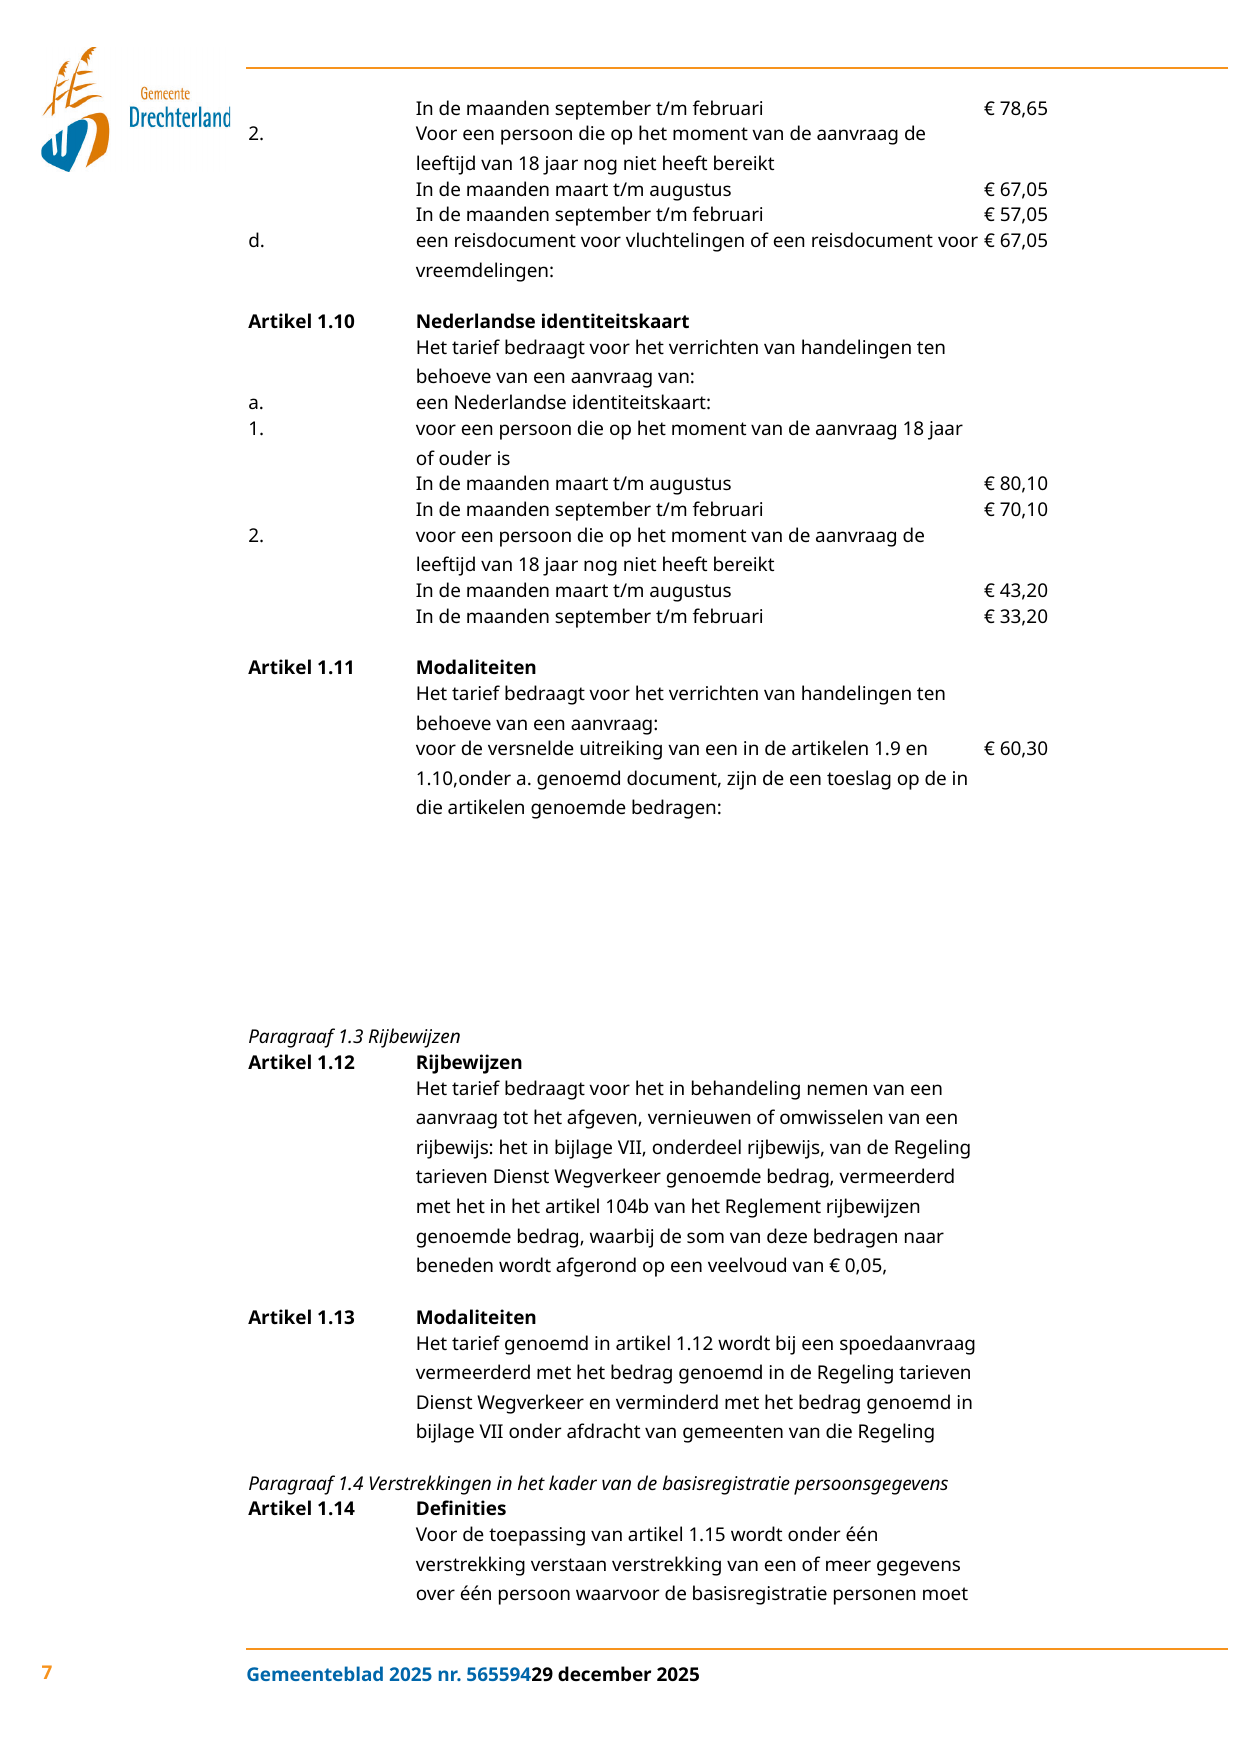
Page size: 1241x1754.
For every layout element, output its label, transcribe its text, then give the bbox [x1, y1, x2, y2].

table_cell [984, 334, 1152, 389]
table_cell [984, 283, 1152, 308]
table_cell [248, 176, 416, 202]
table_cell Artikel 1.11 [248, 654, 416, 680]
table_cell [248, 629, 416, 654]
table_cell [248, 1330, 416, 1444]
table_cell voor een persoon die op het moment van de aanvraag 18 jaar of ouder is [416, 415, 984, 470]
table_cell [984, 1521, 1152, 1606]
table_cell In de maanden september t/m februari [416, 202, 984, 227]
table_cell Voor de toepassing van artikel 1.15 wordt onder één verstrekking verstaan verstrekking van een of meer gegevens over één persoon waarvoor de basisregistratie personen moet [416, 1521, 984, 1606]
table_cell 1. [248, 415, 416, 470]
table_cell Het tarief bedraagt voor het in behandeling nemen van een aanvraag tot het afgeven, vernieuwen of omwisselen van een rijbewijs: het in bijlage VII, onderdeel rijbewijs, van de Regeling tarieven Dienst Wegverkeer genoemde bedrag, vermeerderd met het in het artikel 104b van het Reglement rijbewijzen genoemde bedrag, waarbij de som van deze bedragen naar beneden wordt afgerond op een veelvoud van € 0,05, [416, 1075, 984, 1278]
table_cell [248, 577, 416, 603]
table_cell [984, 1304, 1152, 1330]
table_cell [984, 522, 1152, 577]
table_cell [984, 1470, 1152, 1496]
table_cell [984, 1075, 1152, 1278]
table_cell Modaliteiten [416, 654, 984, 680]
table_cell In de maanden maart t/m augustus [416, 176, 984, 202]
table_cell Modaliteiten [416, 1304, 984, 1330]
table_cell [248, 1444, 416, 1470]
table_cell [248, 496, 416, 522]
table_cell een Nederlandse identiteitskaart: [416, 389, 984, 415]
table_cell Rijbewijzen [416, 1049, 984, 1075]
table_cell Artikel 1.14 [248, 1496, 416, 1521]
table_cell [248, 1521, 416, 1606]
table_cell [248, 735, 416, 820]
table_cell [984, 654, 1152, 680]
table_cell voor de versnelde uitreiking van een in de artikelen 1.9 en 1.10,onder a. genoemd document, zijn de een toeslag op de in die artikelen genoemde bedragen: [416, 735, 984, 820]
table_cell € 67,05 [984, 176, 1152, 202]
table_cell [416, 1278, 984, 1304]
table_cell € 43,20 [984, 577, 1152, 603]
table_cell Paragraaf 1.3 Rijbewijzen [248, 846, 984, 1049]
table_cell [984, 1049, 1152, 1075]
table_cell € 70,10 [984, 496, 1152, 522]
table_cell [984, 415, 1152, 470]
table_cell 2. [248, 121, 416, 176]
table_cell € 57,05 [984, 202, 1152, 227]
table_cell [984, 846, 1152, 1049]
table_cell In de maanden maart t/m augustus [416, 470, 984, 496]
table_cell [248, 680, 416, 735]
table_cell [984, 389, 1152, 415]
table_cell Het tarief bedraagt voor het verrichten van handelingen ten behoeve van een aanvraag van: [416, 334, 984, 389]
table_cell [416, 629, 984, 654]
table_cell [984, 1496, 1152, 1521]
table_cell € 33,20 [984, 603, 1152, 629]
table_cell a. [248, 389, 416, 415]
table_cell [248, 334, 416, 389]
table_cell [984, 1330, 1152, 1444]
table_cell [248, 283, 416, 308]
table_cell een reisdocument voor vluchtelingen of een reisdocument voor vreemdelingen: [416, 227, 984, 283]
table_cell In de maanden september t/m februari [416, 95, 984, 121]
table_cell [248, 820, 984, 846]
table_cell € 78,65 [984, 95, 1152, 121]
table_cell Definities [416, 1496, 984, 1521]
table_cell In de maanden maart t/m augustus [416, 577, 984, 603]
table_cell [248, 95, 416, 121]
table_cell Het tarief bedraagt voor het verrichten van handelingen ten behoeve van een aanvraag: [416, 680, 984, 735]
table_cell [416, 283, 984, 308]
table_cell [984, 680, 1152, 735]
table_cell [248, 202, 416, 227]
table_cell [248, 1278, 416, 1304]
table_cell Artikel 1.12 [248, 1049, 416, 1075]
table_cell € 67,05 [984, 227, 1152, 283]
table_cell In de maanden september t/m februari [416, 496, 984, 522]
table_cell € 60,30 [984, 735, 1152, 820]
picture [41, 47, 231, 172]
picture [41, 158, 64, 172]
table_cell Nederlandse identiteitskaart [416, 308, 984, 334]
table_cell [984, 1444, 1152, 1470]
table_cell Paragraaf 1.4 Verstrekkingen in het kader van de basisregistratie persoonsgegevens [248, 1470, 984, 1496]
table_cell d. [248, 227, 416, 283]
table_cell [248, 603, 416, 629]
table_cell Artikel 1.10 [248, 308, 416, 334]
table_cell [984, 820, 1152, 846]
table_cell € 80,10 [984, 470, 1152, 496]
table_cell Artikel 1.13 [248, 1304, 416, 1330]
table_cell [984, 308, 1152, 334]
table_cell In de maanden september t/m februari [416, 603, 984, 629]
table_cell 2. [248, 522, 416, 577]
table_cell [416, 1444, 984, 1470]
table_cell Het tarief genoemd in artikel 1.12 wordt bij een spoedaanvraag vermeerderd met het bedrag genoemd in de Regeling tarieven Dienst Wegverkeer en verminderd met het bedrag genoemd in bijlage VII onder afdracht van gemeenten van die Regeling [416, 1330, 984, 1444]
table_cell [984, 1278, 1152, 1304]
table_cell [984, 629, 1152, 654]
table_cell voor een persoon die op het moment van de aanvraag de leeftijd van 18 jaar nog niet heeft bereikt [416, 522, 984, 577]
table_cell [248, 1075, 416, 1278]
picture [226, 115, 231, 124]
table_cell [984, 121, 1152, 176]
table_cell [248, 470, 416, 496]
table_cell Voor een persoon die op het moment van de aanvraag de leeftijd van 18 jaar nog niet heeft bereikt [416, 121, 984, 176]
